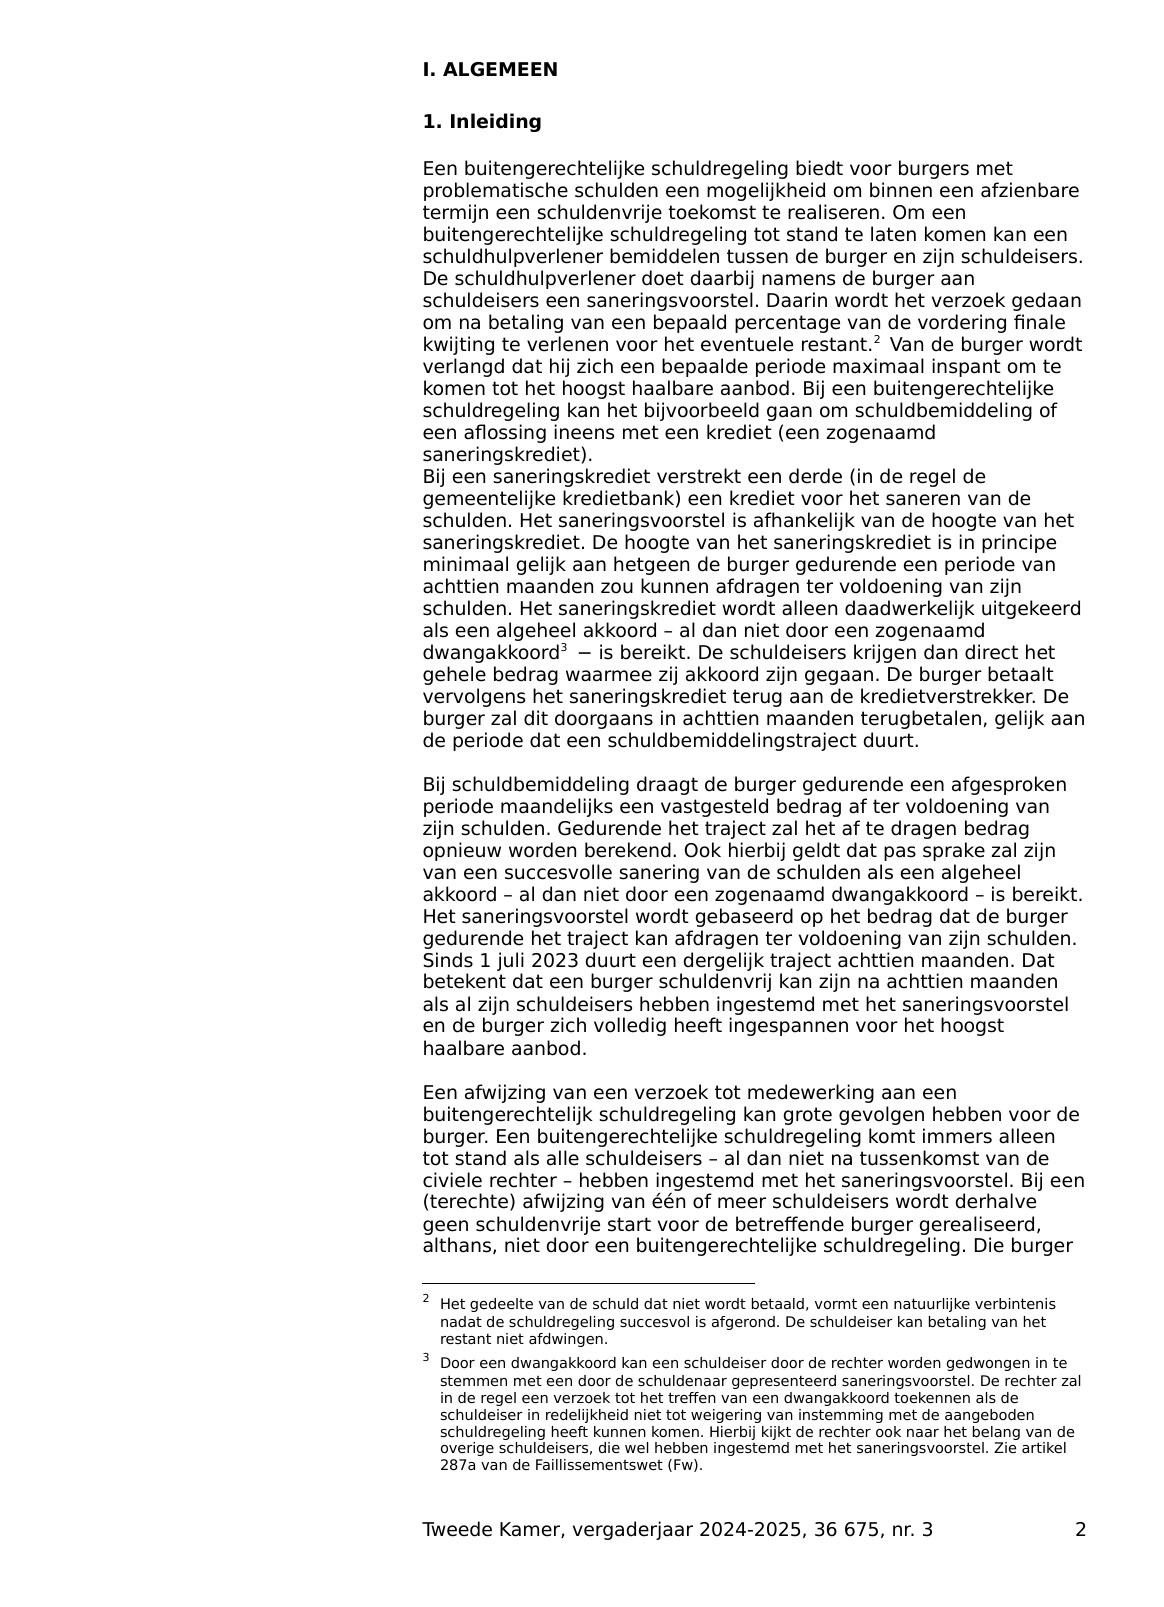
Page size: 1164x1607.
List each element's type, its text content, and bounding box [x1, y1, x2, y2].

subtitle I. ALGEMEEN [422, 59, 1087, 81]
text Door een dwangakkoord kan een schuldeiser door de rechter worden gedwongen in te stemmen met een door de schuldenaar gepresenteerd saneringsvoorstel. De rechter zal in de regel een verzoek tot het treffen van een dwangakkoord toekennen als de schuldeiser in redelijkheid niet tot weigering van instemming met de aangeboden schuldregeling heeft kunnen komen. Hierbij kijkt de rechter ook naar het belang van de overige schuldeisers, die wel hebben ingestemd met het saneringsvoorstel. Zie artikel 287a van de Faillissementswet (Fw). [422, 1351, 1087, 1474]
text Een buitengerechtelijke schuldregeling biedt voor burgers met problematische schulden een mogelijkheid om binnen een afzienbare termijn een schuldenvrije toekomst te realiseren. Om een buitengerechtelijke schuldregeling tot stand te laten komen kan een schuldhulpverlener bemiddelen tussen de burger en zijn schuldeisers. De schuldhulpverlener doet daarbij namens de burger aan schuldeisers een saneringsvoorstel. Daarin wordt het verzoek gedaan om na betaling van een bepaald percentage van de vordering finale kwijting te verlenen voor het eventuele restant. Van de burger wordt verlangd dat hij zich een bepaalde periode maximaal inspant om te komen tot het hoogst haalbare aanbod. Bij een buitengerechtelijke schuldregeling kan het bijvoorbeeld gaan om schuldbemiddeling of een aflossing ineens met een krediet (een zogenaamd saneringskrediet). [422, 158, 1087, 466]
text Een afwijzing van een verzoek tot medewerking aan een buitengerechtelijk schuldregeling kan grote gevolgen hebben voor de burger. Een buitengerechtelijke schuldregeling komt immers alleen tot stand als alle schuldeisers – al dan niet na tussenkomst van de civiele rechter – hebben ingestemd met het saneringsvoorstel. Bij een (terechte) afwijzing van één of meer schuldeisers wordt derhalve geen schuldenvrije start voor de betreffende burger gerealiseerd, althans, niet door een buitengerechtelijke schuldregeling. Die burger [422, 1082, 1087, 1257]
text Bij een saneringskrediet verstrekt een derde (in de regel de gemeentelijke kredietbank) een krediet voor het saneren van de schulden. Het saneringsvoorstel is afhankelijk van de hoogte van het saneringskrediet. De hoogte van het saneringskrediet is in principe minimaal gelijk aan hetgeen de burger gedurende een periode van achttien maanden zou kunnen afdragen ter voldoening van zijn schulden. Het saneringskrediet wordt alleen daadwerkelijk uitgekeerd als een algeheel akkoord – al dan niet door een zogenaamd dwangakkoord − is bereikt. De schuldeisers krijgen dan direct het gehele bedrag waarmee zij akkoord zijn gegaan. De burger betaalt vervolgens het saneringskrediet terug aan de kredietverstrekker. De burger zal dit doorgaans in achttien maanden terugbetalen, gelijk aan de periode dat een schuldbemiddelingstraject duurt. [422, 466, 1087, 751]
text Bij schuldbemiddeling draagt de burger gedurende een afgesproken periode maandelijks een vastgesteld bedrag af ter voldoening van zijn schulden. Gedurende het traject zal het af te dragen bedrag opnieuw worden berekend. Ook hierbij geldt dat pas sprake zal zijn van een succesvolle sanering van de schulden als een algeheel akkoord – al dan niet door een zogenaamd dwangakkoord – is bereikt. Het saneringsvoorstel wordt gebaseerd op het bedrag dat de burger gedurende het traject kan afdragen ter voldoening van zijn schulden. Sinds 1 juli 2023 duurt een dergelijk traject achttien maanden. Dat betekent dat een burger schuldenvrij kan zijn na achttien maanden als al zijn schuldeisers hebben ingestemd met het saneringsvoorstel en de burger zich volledig heeft ingespannen voor het hoogst haalbare aanbod. [422, 774, 1087, 1059]
text Het gedeelte van de schuld dat niet wordt betaald, vormt een natuurlijke verbintenis nadat de schuldregeling succesvol is afgerond. De schuldeiser kan betaling van het restant niet afdwingen. [422, 1292, 1087, 1348]
subtitle 1. Inleiding [422, 111, 1087, 133]
